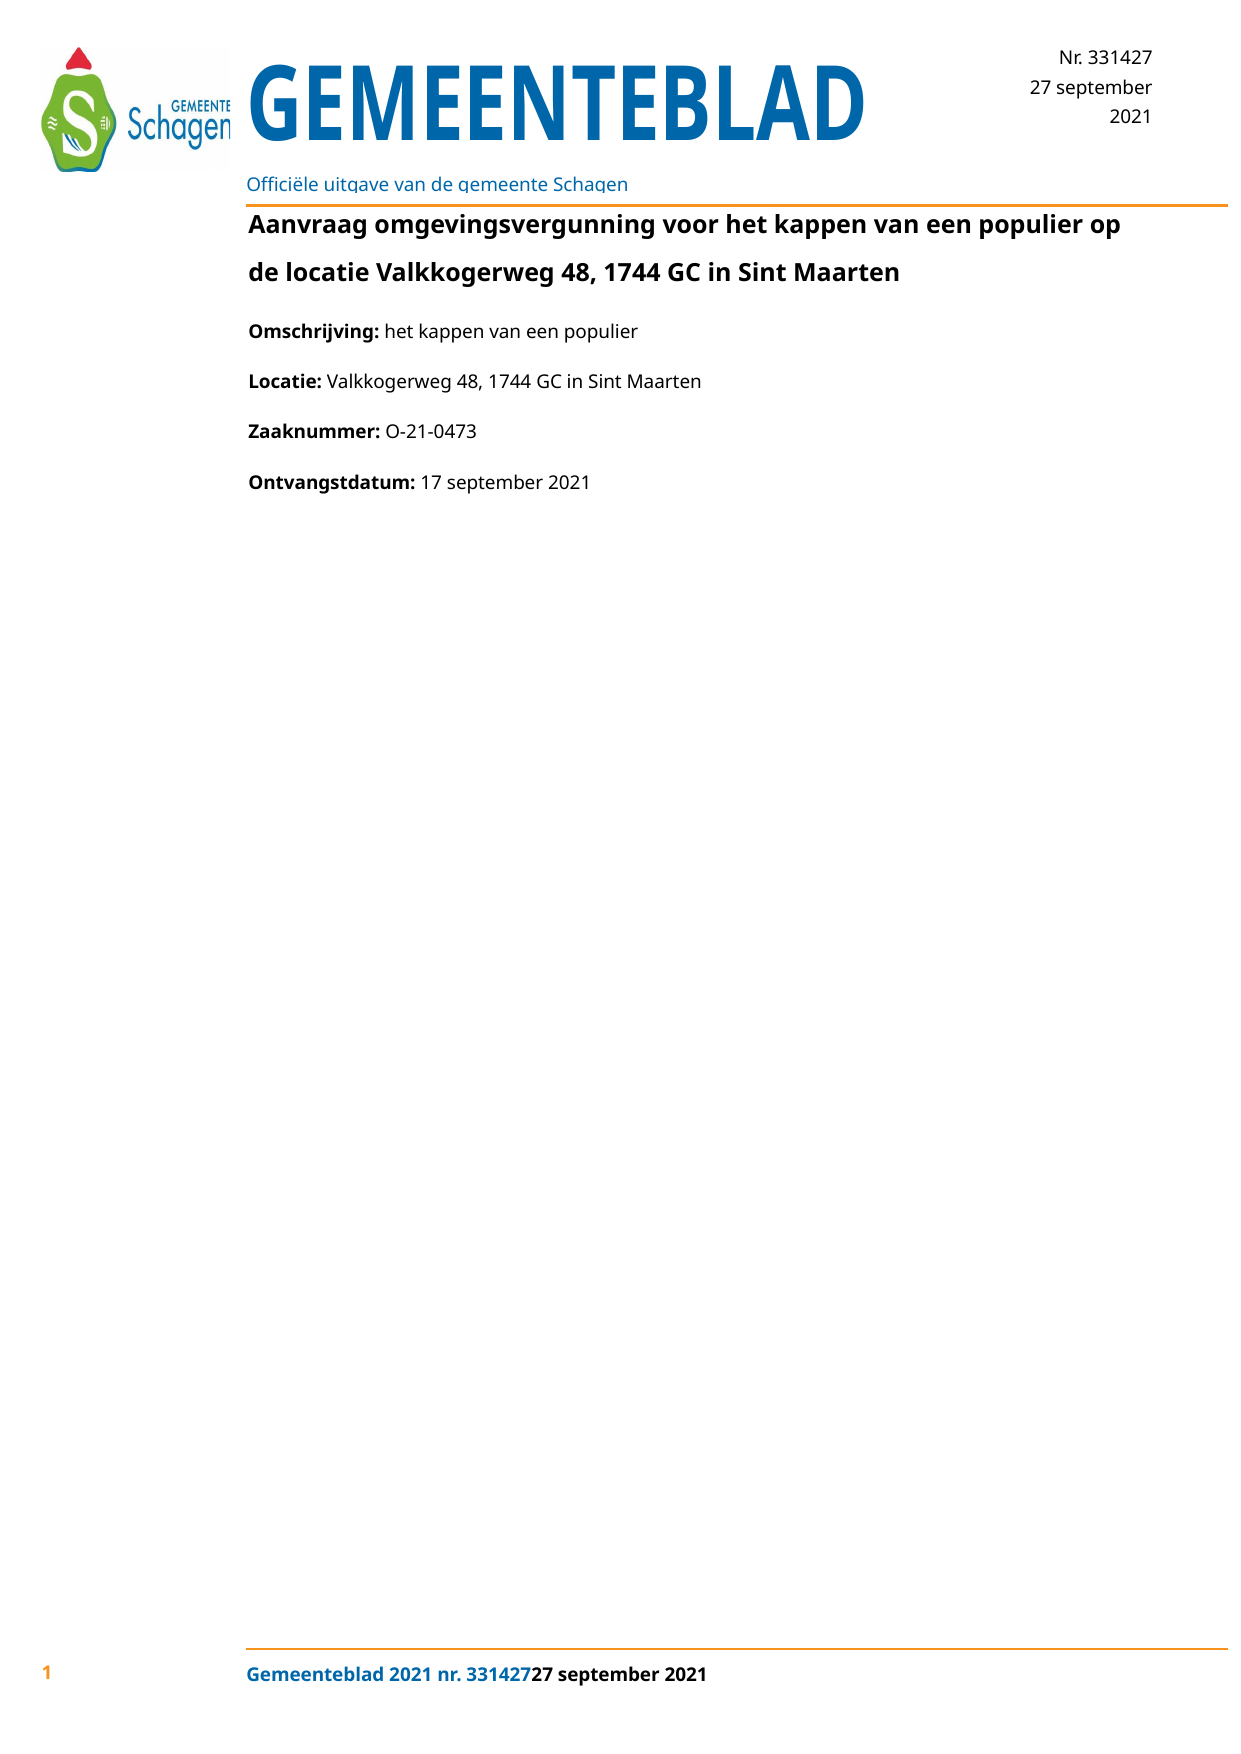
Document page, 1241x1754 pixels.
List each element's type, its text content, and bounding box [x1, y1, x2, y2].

text Locatie: Valkkogerweg 48, 1744 GC in Sint Maarten [248, 368, 1152, 394]
text Ontvangstdatum: 17 september 2021 [248, 469, 1152, 495]
text Aanvraag omgevingsvergunning voor het kappen van een populier op de locatie Valkkogerweg 48, 1744 GC in Sint Maarten [248, 207, 1152, 288]
picture [41, 47, 231, 172]
text Omschrijving: het kappen van een populier [248, 318, 1152, 344]
text Zaaknummer: O-21-0473 [248, 419, 1152, 444]
